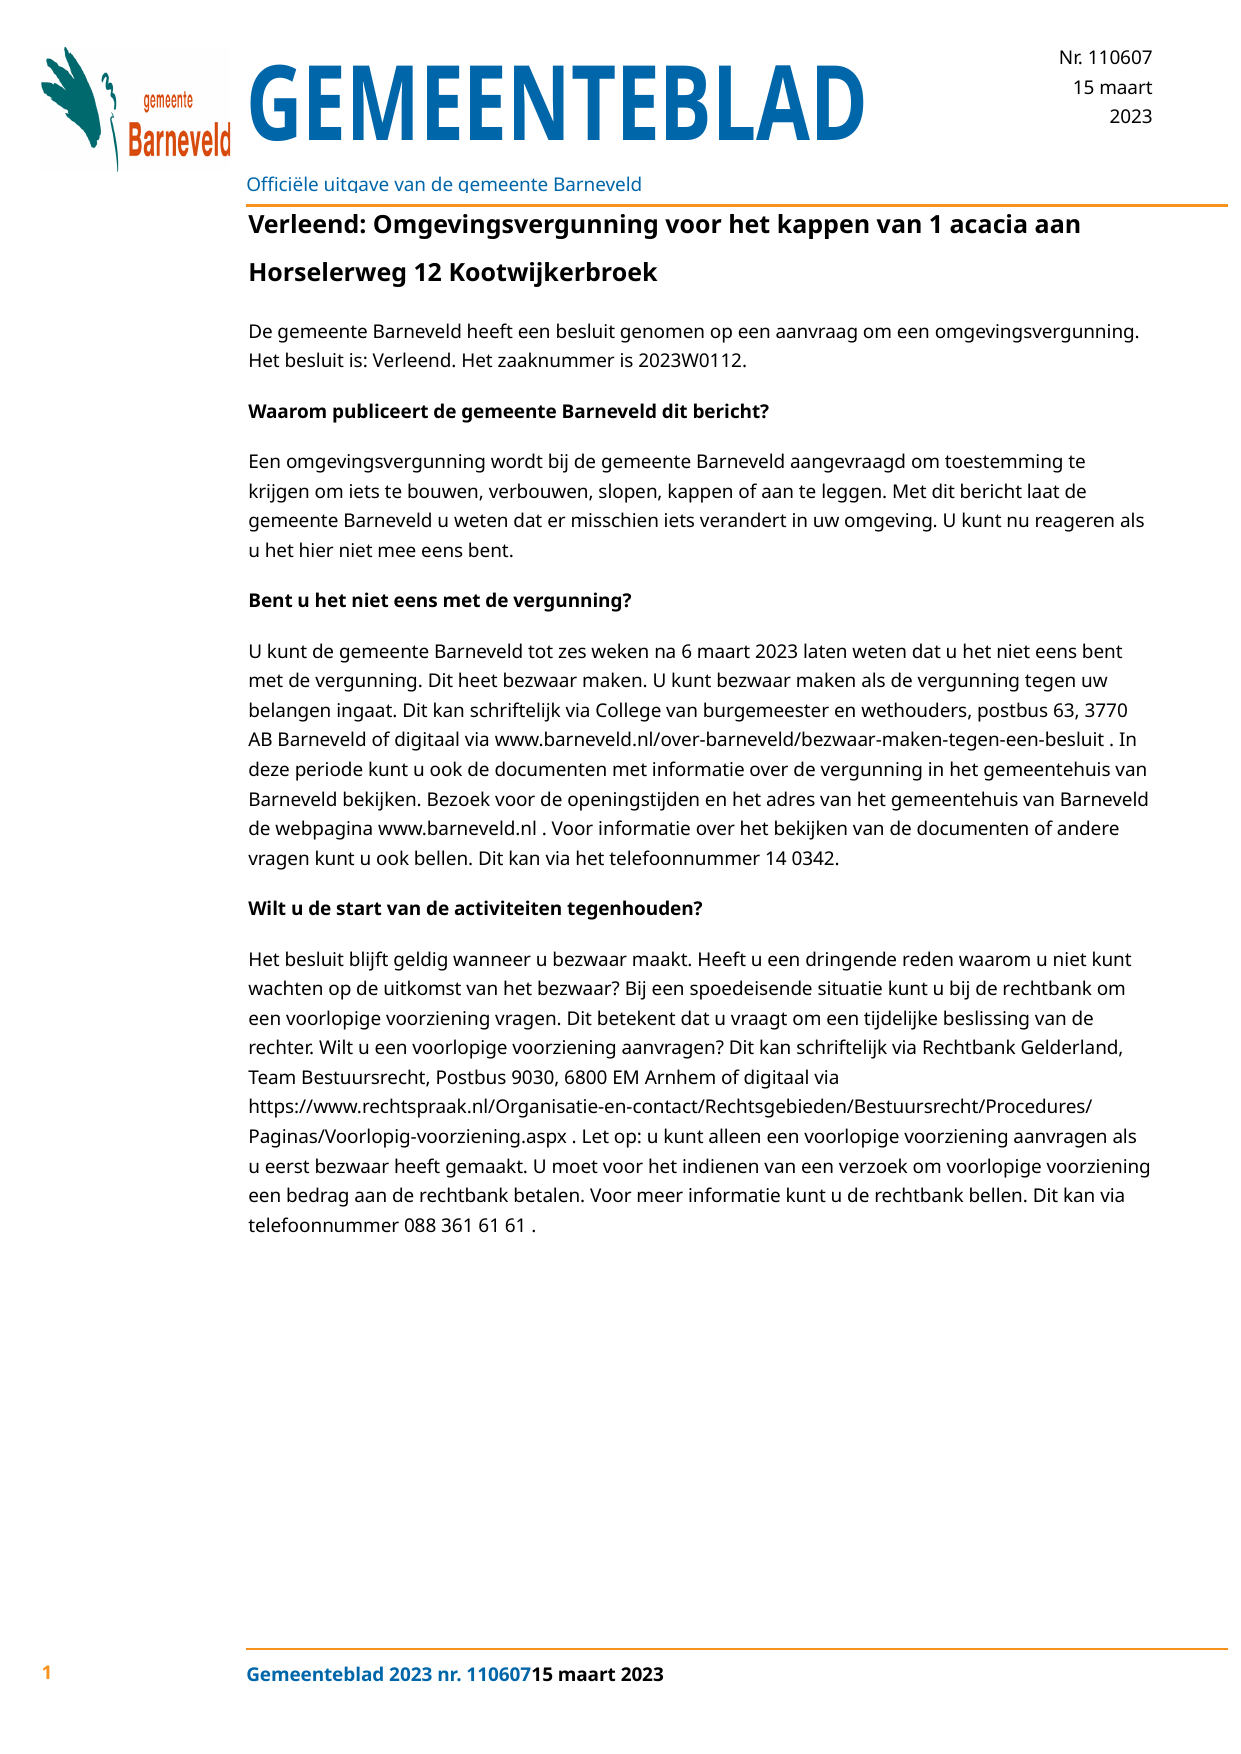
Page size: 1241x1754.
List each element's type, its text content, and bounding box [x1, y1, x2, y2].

picture [41, 47, 231, 172]
text U kunt de gemeente Barneveld tot zes weken na 6 maart 2023 laten weten dat u het niet eens bent met de vergunning. Dit heet bezwaar maken. U kunt bezwaar maken als de vergunning tegen uw belangen ingaat. Dit kan schriftelijk via College van burgemeester en wethouders, postbus 63, 3770 AB Barneveld of digitaal via www.barneveld.nl/over-barneveld/bezwaar-maken-tegen-een-besluit . In deze periode kunt u ook de documenten met informatie over de vergunning in het gemeentehuis van Barneveld bekijken. Bezoek voor de openingstijden en het adres van het gemeentehuis van Barneveld de webpagina www.barneveld.nl . Voor informatie over het bekijken van de documenten of andere vragen kunt u ook bellen. Dit kan via het telefoonnummer 14 0342. [248, 638, 1152, 871]
text Wilt u de start van de activiteiten tegenhouden? [248, 895, 1152, 921]
text Verleend: Omgevingsvergunning voor het kappen van 1 acacia aan Horselerweg 12 Kootwijkerbroek [248, 207, 1152, 288]
text De gemeente Barneveld heeft een besluit genomen op een aanvraag om een omgevingsvergunning. Het besluit is: Verleend. Het zaaknummer is 2023W0112. [248, 318, 1152, 373]
text Het besluit blijft geldig wanneer u bezwaar maakt. Heeft u een dringende reden waarom u niet kunt wachten op de uitkomst van het bezwaar? Bij een spoedeisende situatie kunt u bij de rechtbank om een voorlopige voorziening vragen. Dit betekent dat u vraagt om een tijdelijke beslissing van de rechter. Wilt u een voorlopige voorziening aanvragen? Dit kan schriftelijk via Rechtbank Gelderland, Team Bestuursrecht, Postbus 9030, 6800 EM Arnhem of digitaal via https://www.rechtspraak.nl/Organisatie-en-contact/Rechtsgebieden/Bestuursrecht/Procedures/Paginas/Voorlopig-voorziening.aspx . Let op: u kunt alleen een voorlopige voorziening aanvragen als u eerst bezwaar heeft gemaakt. U moet voor het indienen van een verzoek om voorlopige voorziening een bedrag aan de rechtbank betalen. Voor meer informatie kunt u de rechtbank bellen. Dit kan via telefoonnummer 088 361 61 61 . [248, 946, 1152, 1238]
text Een omgevingsvergunning wordt bij de gemeente Barneveld aangevraagd om toestemming te krijgen om iets te bouwen, verbouwen, slopen, kappen of aan te leggen. Met dit bericht laat de gemeente Barneveld u weten dat er misschien iets verandert in uw omgeving. U kunt nu reageren als u het hier niet mee eens bent. [248, 448, 1152, 563]
text Bent u het niet eens met de vergunning? [248, 587, 1152, 613]
text Waarom publiceert de gemeente Barneveld dit bericht? [248, 398, 1152, 424]
